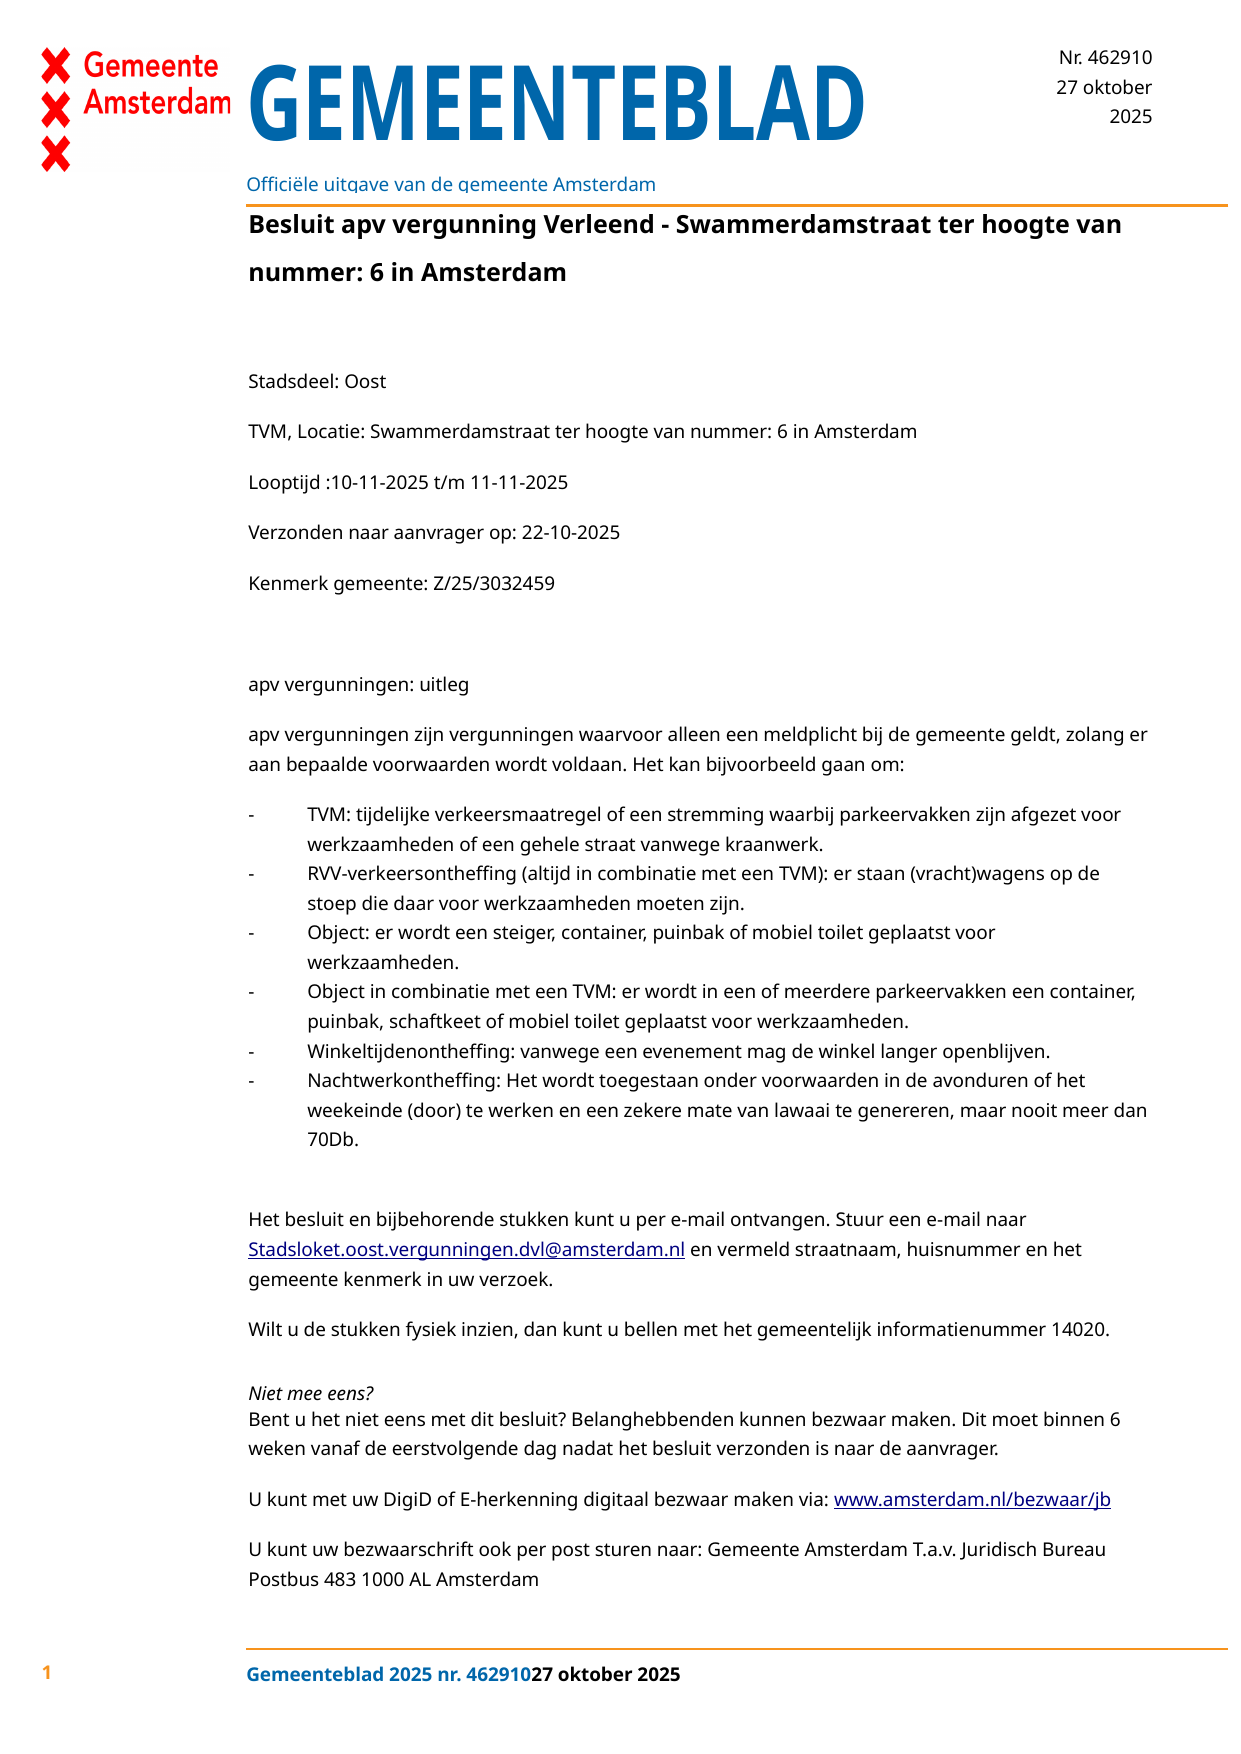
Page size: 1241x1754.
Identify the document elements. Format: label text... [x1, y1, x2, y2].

text apv vergunningen zijn vergunningen waarvoor alleen een meldplicht bij de gemeente geldt, zolang er aan bepaalde voorwaarden wordt voldaan. Het kan bijvoorbeeld gaan om: [248, 721, 1152, 777]
text Bent u het niet eens met dit besluit? Belanghebbenden kunnen bezwaar maken. Dit moet binnen 6 weken vanaf de eerstvolgende dag nadat het besluit verzonden is naar de aanvrager. [248, 1406, 1152, 1461]
text Niet mee eens? [248, 1380, 1152, 1406]
text U kunt uw bezwaarschrift ook per post sturen naar: Gemeente Amsterdam T.a.v. Juridisch Bureau Postbus 483 1000 AL Amsterdam [248, 1536, 1152, 1592]
text Kenmerk gemeente: Z/25/3032459 [248, 570, 1152, 596]
picture [41, 47, 231, 172]
list Nachtwerkontheffing: Het wordt toegestaan onder voorwaarden in de avonduren of het weekeinde (door) te werken en een zekere mate van lawaai te genereren, maar nooit meer dan 70Db. [248, 1067, 1152, 1152]
text Het besluit en bijbehorende stukken kunt u per e-mail ontvangen. Stuur een e-mail naar Stadsloket.oost.vergunningen.dvl@amsterdam.nl en vermeld straatnaam, huisnummer en het gemeente kenmerk in uw verzoek. [248, 1207, 1152, 1292]
list RVV-verkeersontheffing (altijd in combinatie met een TVM): er staan (vracht)wagens op de stoep die daar voor werkzaamheden moeten zijn. [248, 860, 1152, 916]
list Winkeltijdenontheffing: vanwege een evenement mag de winkel langer openblijven. [248, 1038, 1152, 1064]
text Besluit apv vergunning Verleend - Swammerdamstraat ter hoogte van nummer: 6 in Amsterdam [248, 207, 1152, 288]
list Object in combinatie met een TVM: er wordt in een of meerdere parkeervakken een container, puinbak, schaftkeet of mobiel toilet geplaatst voor werkzaamheden. [248, 979, 1152, 1034]
text TVM, Locatie: Swammerdamstraat ter hoogte van nummer: 6 in Amsterdam [248, 419, 1152, 444]
text apv vergunningen: uitleg [248, 671, 1152, 697]
list TVM: tijdelijke verkeersmaatregel of een stremming waarbij parkeervakken zijn afgezet voor werkzaamheden of een gehele straat vanwege kraanwerk. [248, 801, 1152, 857]
text Verzonden naar aanvrager op: 22-10-2025 [248, 519, 1152, 545]
text Looptijd :10-11-2025 t/m 11-11-2025 [248, 469, 1152, 495]
text Stadsdeel: Oost [248, 368, 1152, 394]
list Object: er wordt een steiger, container, puinbak of mobiel toilet geplaatst voor werkzaamheden. [248, 919, 1152, 975]
text Wilt u de stukken fysiek inzien, dan kunt u bellen met het gemeentelijk informatienummer 14020. [248, 1316, 1152, 1342]
text U kunt met uw DigiD of E-herkenning digitaal bezwaar maken via: www.amsterdam.nl/bezwaar/jb [248, 1486, 1152, 1512]
